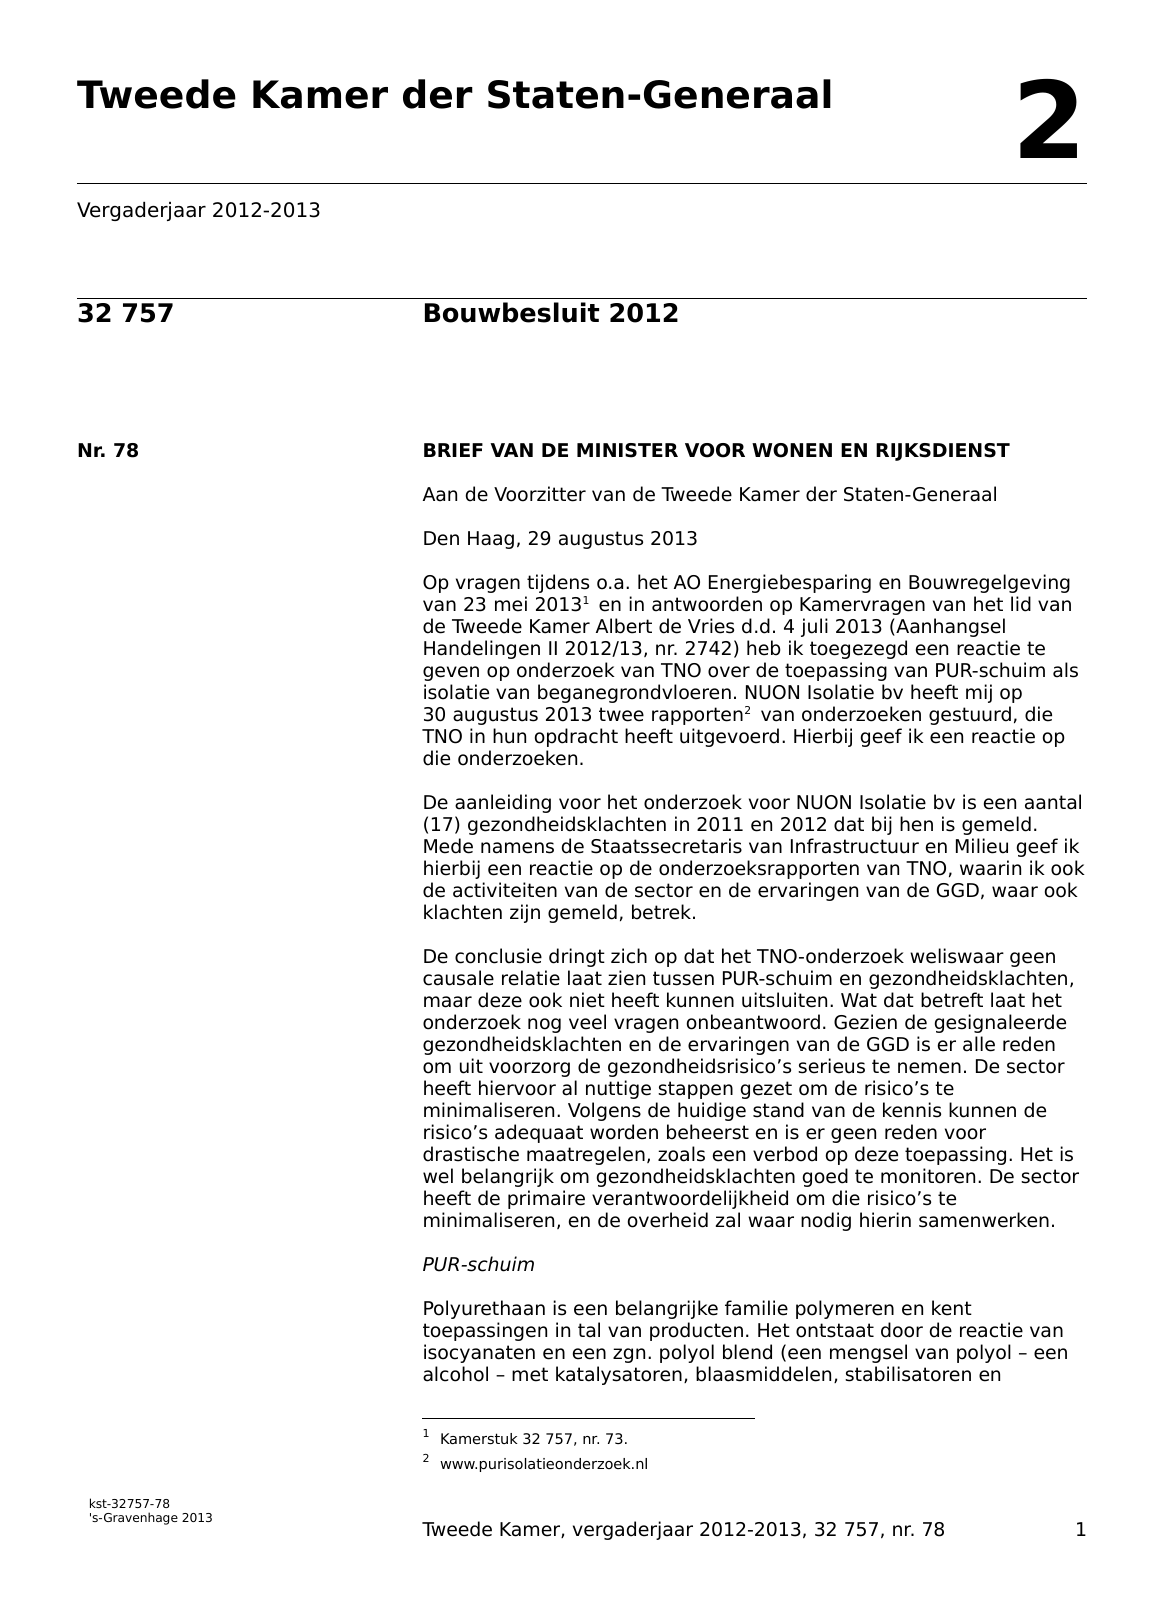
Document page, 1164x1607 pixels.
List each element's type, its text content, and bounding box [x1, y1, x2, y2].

subtitle Nr. 78 BRIEF VAN DE MINISTER VOOR WONEN EN RIJKSDIENST [77, 440, 1087, 462]
subtitle 32 757 Bouwbesluit 2012 [77, 299, 1087, 329]
text Den Haag, 29 augustus 2013 [422, 528, 1087, 550]
text De conclusie dringt zich op dat het TNO-onderzoek weliswaar geen causale relatie laat zien tussen PUR-schuim en gezondheidsklachten, maar deze ook niet heeft kunnen uitsluiten. Wat dat betreft laat het onderzoek nog veel vragen onbeantwoord. Gezien de gesignaleerde gezondheidsklachten en de ervaringen van de GGD is er alle reden om uit voorzorg de gezondheidsrisico’s serieus te nemen. De sector heeft hiervoor al nuttige stappen gezet om de risico’s te minimaliseren. Volgens de huidige stand van de kennis kunnen de risico’s adequaat worden beheerst en is er geen reden voor drastische maatregelen, zoals een verbod op deze toepassing. Het is wel belangrijk om gezondheidsklachten goed te monitoren. De sector heeft de primaire verantwoordelijkheid om die risico’s te minimaliseren, en de overheid zal waar nodig hierin samenwerken. [422, 946, 1087, 1232]
text Kamerstuk 32 757, nr. 73. [422, 1427, 1087, 1449]
table_header 2 [886, 59, 1087, 183]
text Aan de Voorzitter van de Tweede Kamer der Staten-Generaal [422, 484, 1087, 506]
text www.purisolatieonderzoek.nl [422, 1452, 1087, 1474]
table_cell Vergaderjaar 2012-2013 [77, 184, 1087, 298]
text Polyurethaan is een belangrijke familie polymeren en kent toepassingen in tal van producten. Het ontstaat door de reactie van isocyanaten en een zgn. polyol blend (een mengsel van polyol – een alcohol – met katalysatoren, blaasmiddelen, stabilisatoren en [422, 1298, 1087, 1386]
text 's-Gravenhage 2013 [88, 1511, 323, 1525]
subtitle PUR-schuim [422, 1254, 1087, 1276]
text De aanleiding voor het onderzoek voor NUON Isolatie bv is een aantal (17) gezondheidsklachten in 2011 en 2012 dat bij hen is gemeld. Mede namens de Staatssecretaris van Infrastructuur en Milieu geef ik hierbij een reactie op de onderzoeksrapporten van TNO, waarin ik ook de activiteiten van de sector en de ervaringen van de GGD, waar ook klachten zijn gemeld, betrek. [422, 792, 1087, 924]
text Op vragen tijdens o.a. het AO Energiebesparing en Bouwregelgeving van 23 mei 2013 en in antwoorden op Kamervragen van het lid van de Tweede Kamer Albert de Vries d.d. 4 juli 2013 (Aanhangsel Handelingen II 2012/13, nr. 2742) heb ik toegezegd een reactie te geven op onderzoek van TNO over de toepassing van PUR-schuim als isolatie van beganegrondvloeren. NUON Isolatie bv heeft mij op 30 augustus 2013 twee rapporten van onderzoeken gestuurd, die TNO in hun opdracht heeft uitgevoerd. Hierbij geef ik een reactie op die onderzoeken. [422, 572, 1087, 770]
table_header Tweede Kamer der Staten-Generaal [77, 59, 886, 183]
text kst-32757-78 [88, 1497, 323, 1511]
